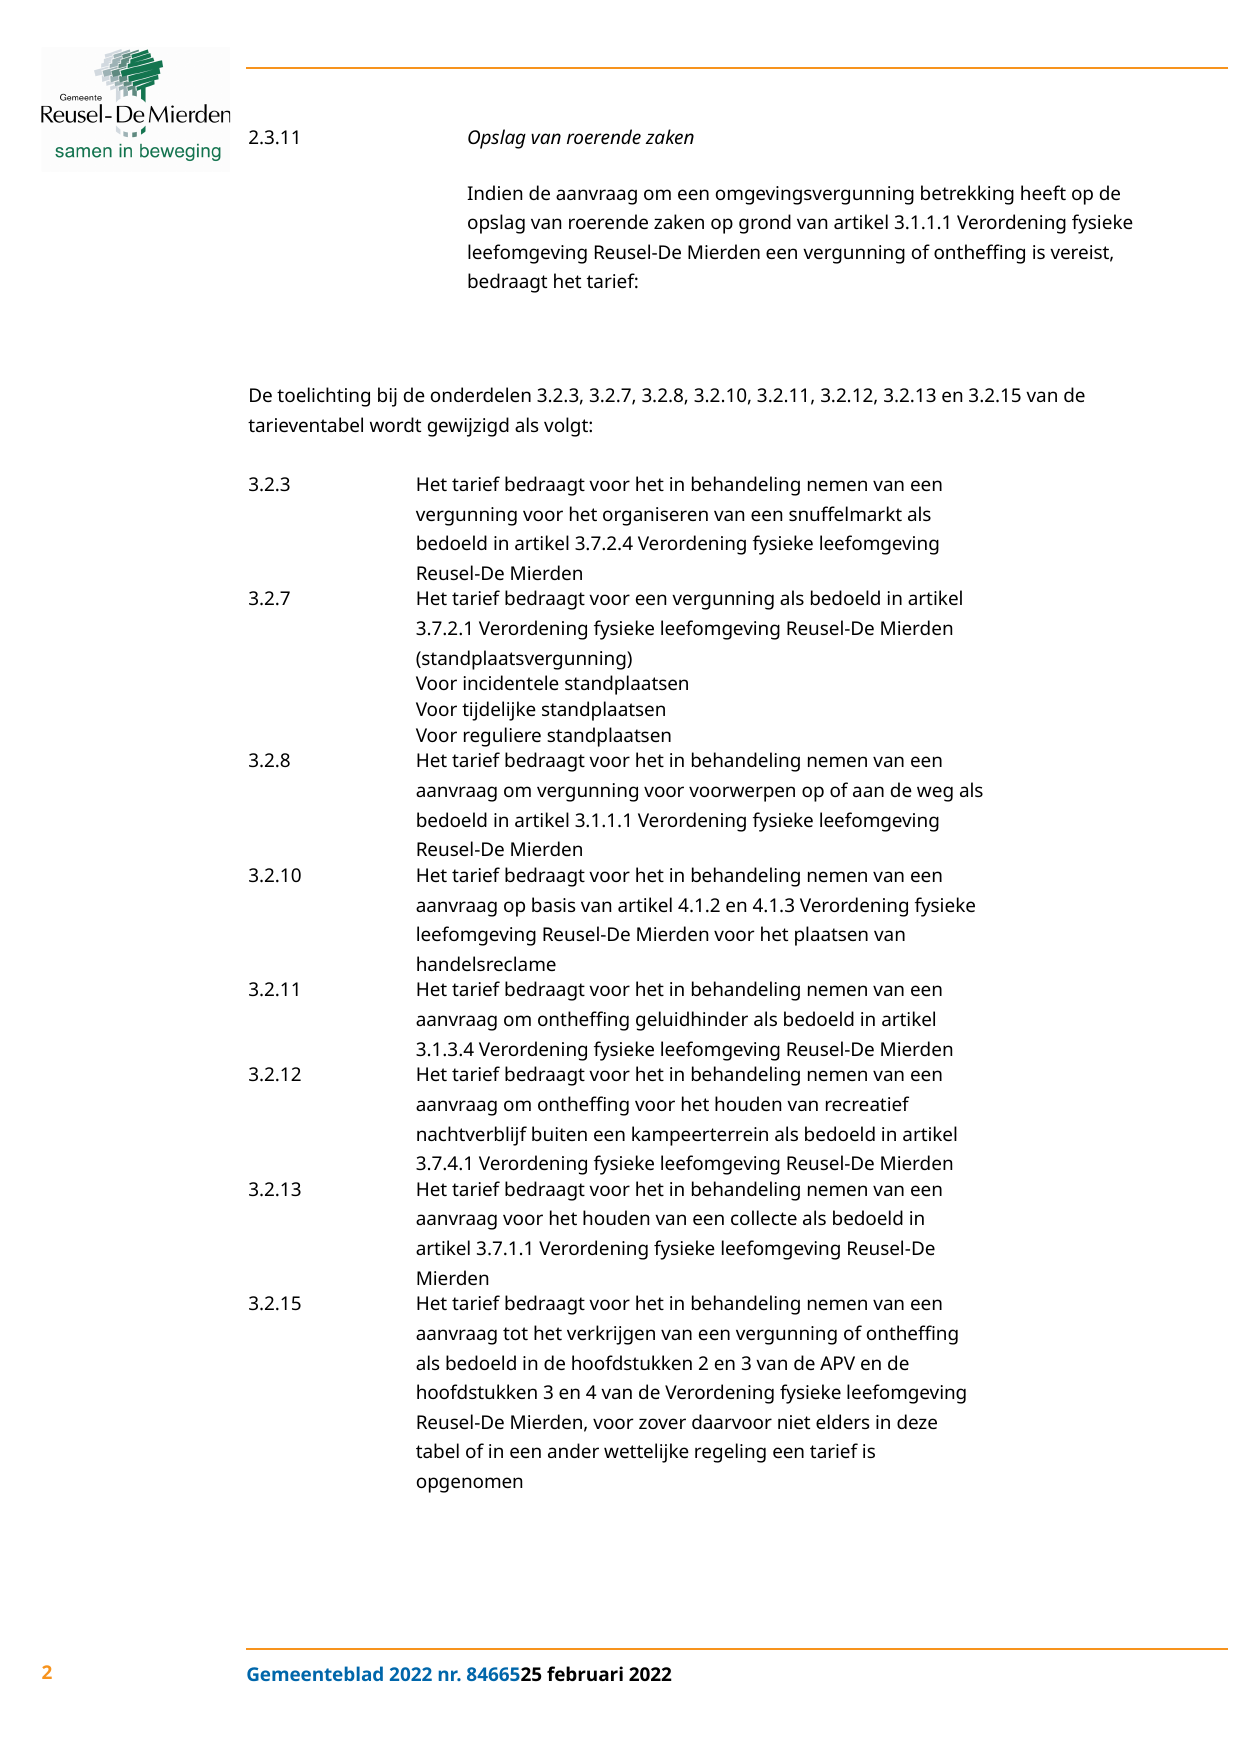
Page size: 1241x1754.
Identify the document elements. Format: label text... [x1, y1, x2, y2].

table_header Het tarief bedraagt voor het in behandeling nemen van een vergunning voor het organiseren van een snuffelmarkt als bedoeld in artikel 3.7.2.4 Verordening fysieke leefomgeving Reusel-De Mierden [416, 471, 984, 586]
table_cell [984, 586, 1152, 671]
table_header [984, 471, 1152, 586]
table_cell [984, 977, 1152, 1062]
table_cell [248, 294, 467, 349]
table_cell Het tarief bedraagt voor het in behandeling nemen van een aanvraag op basis van artikel 4.1.2 en 4.1.3 Verordening fysieke leefomgeving Reusel-De Mierden voor het plaatsen van handelsreclame [416, 862, 984, 977]
table_cell Voor tijdelijke standplaatsen [416, 696, 984, 722]
table_cell Voor incidentele standplaatsen [416, 671, 984, 696]
table_cell Indien de aanvraag om een omgevingsvergunning betrekking heeft op de opslag van roerende zaken op grond van artikel 3.1.1.1 Verordening fysieke leefomgeving Reusel-De Mierden een vergunning of ontheffing is vereist, bedraagt het tarief: [467, 180, 1152, 294]
table_cell [248, 696, 416, 722]
table_cell [467, 294, 1152, 349]
picture [41, 47, 231, 172]
table_cell 3.2.15 [248, 1291, 416, 1494]
table_cell [248, 722, 416, 748]
table_cell 3.2.8 [248, 748, 416, 862]
table_cell [248, 671, 416, 696]
table_cell 3.2.13 [248, 1176, 416, 1291]
table_cell 3.2.7 [248, 586, 416, 671]
table_cell Het tarief bedraagt voor het in behandeling nemen van een aanvraag tot het verkrijgen van een vergunning of ontheffing als bedoeld in de hoofdstukken 2 en 3 van de APV en de hoofdstukken 3 en 4 van de Verordening fysieke leefomgeving Reusel-De Mierden, voor zover daarvoor niet elders in deze tabel of in een ander wettelijke regeling een tarief is opgenomen [416, 1291, 984, 1494]
table_cell Het tarief bedraagt voor het in behandeling nemen van een aanvraag om ontheffing geluidhinder als bedoeld in artikel 3.1.3.4 Verordening fysieke leefomgeving Reusel-De Mierden [416, 977, 984, 1062]
table_cell [984, 1176, 1152, 1291]
table_cell Het tarief bedraagt voor het in behandeling nemen van een aanvraag om vergunning voor voorwerpen op of aan de weg als bedoeld in artikel 3.1.1.1 Verordening fysieke leefomgeving Reusel-De Mierden [416, 748, 984, 862]
table_cell Voor reguliere standplaatsen [416, 722, 984, 748]
table_cell [984, 862, 1152, 977]
text De toelichting bij de onderdelen 3.2.3, 3.2.7, 3.2.8, 3.2.10, 3.2.11, 3.2.12, 3.2.13 en 3.2.15 van de tarieventabel wordt gewijzigd als volgt: [248, 382, 1152, 438]
table_cell Opslag van roerende zaken [467, 95, 1152, 180]
table_cell 3.2.12 [248, 1062, 416, 1176]
table_cell [248, 180, 467, 294]
table_cell Het tarief bedraagt voor een vergunning als bedoeld in artikel 3.7.2.1 Verordening fysieke leefomgeving Reusel-De Mierden (standplaatsvergunning) [416, 586, 984, 671]
table_cell 3.2.10 [248, 862, 416, 977]
table_header 3.2.3 [248, 471, 416, 586]
table_cell 2.3.11 [248, 95, 467, 180]
table_cell 3.2.11 [248, 977, 416, 1062]
table_cell [984, 1291, 1152, 1494]
table_cell [984, 671, 1152, 696]
table_cell [984, 1062, 1152, 1176]
table_cell [984, 722, 1152, 748]
table_cell [984, 748, 1152, 862]
table_cell Het tarief bedraagt voor het in behandeling nemen van een aanvraag om ontheffing voor het houden van recreatief nachtverblijf buiten een kampeerterrein als bedoeld in artikel 3.7.4.1 Verordening fysieke leefomgeving Reusel-De Mierden [416, 1062, 984, 1176]
table_cell Het tarief bedraagt voor het in behandeling nemen van een aanvraag voor het houden van een collecte als bedoeld in artikel 3.7.1.1 Verordening fysieke leefomgeving Reusel-De Mierden [416, 1176, 984, 1291]
table_cell [984, 696, 1152, 722]
